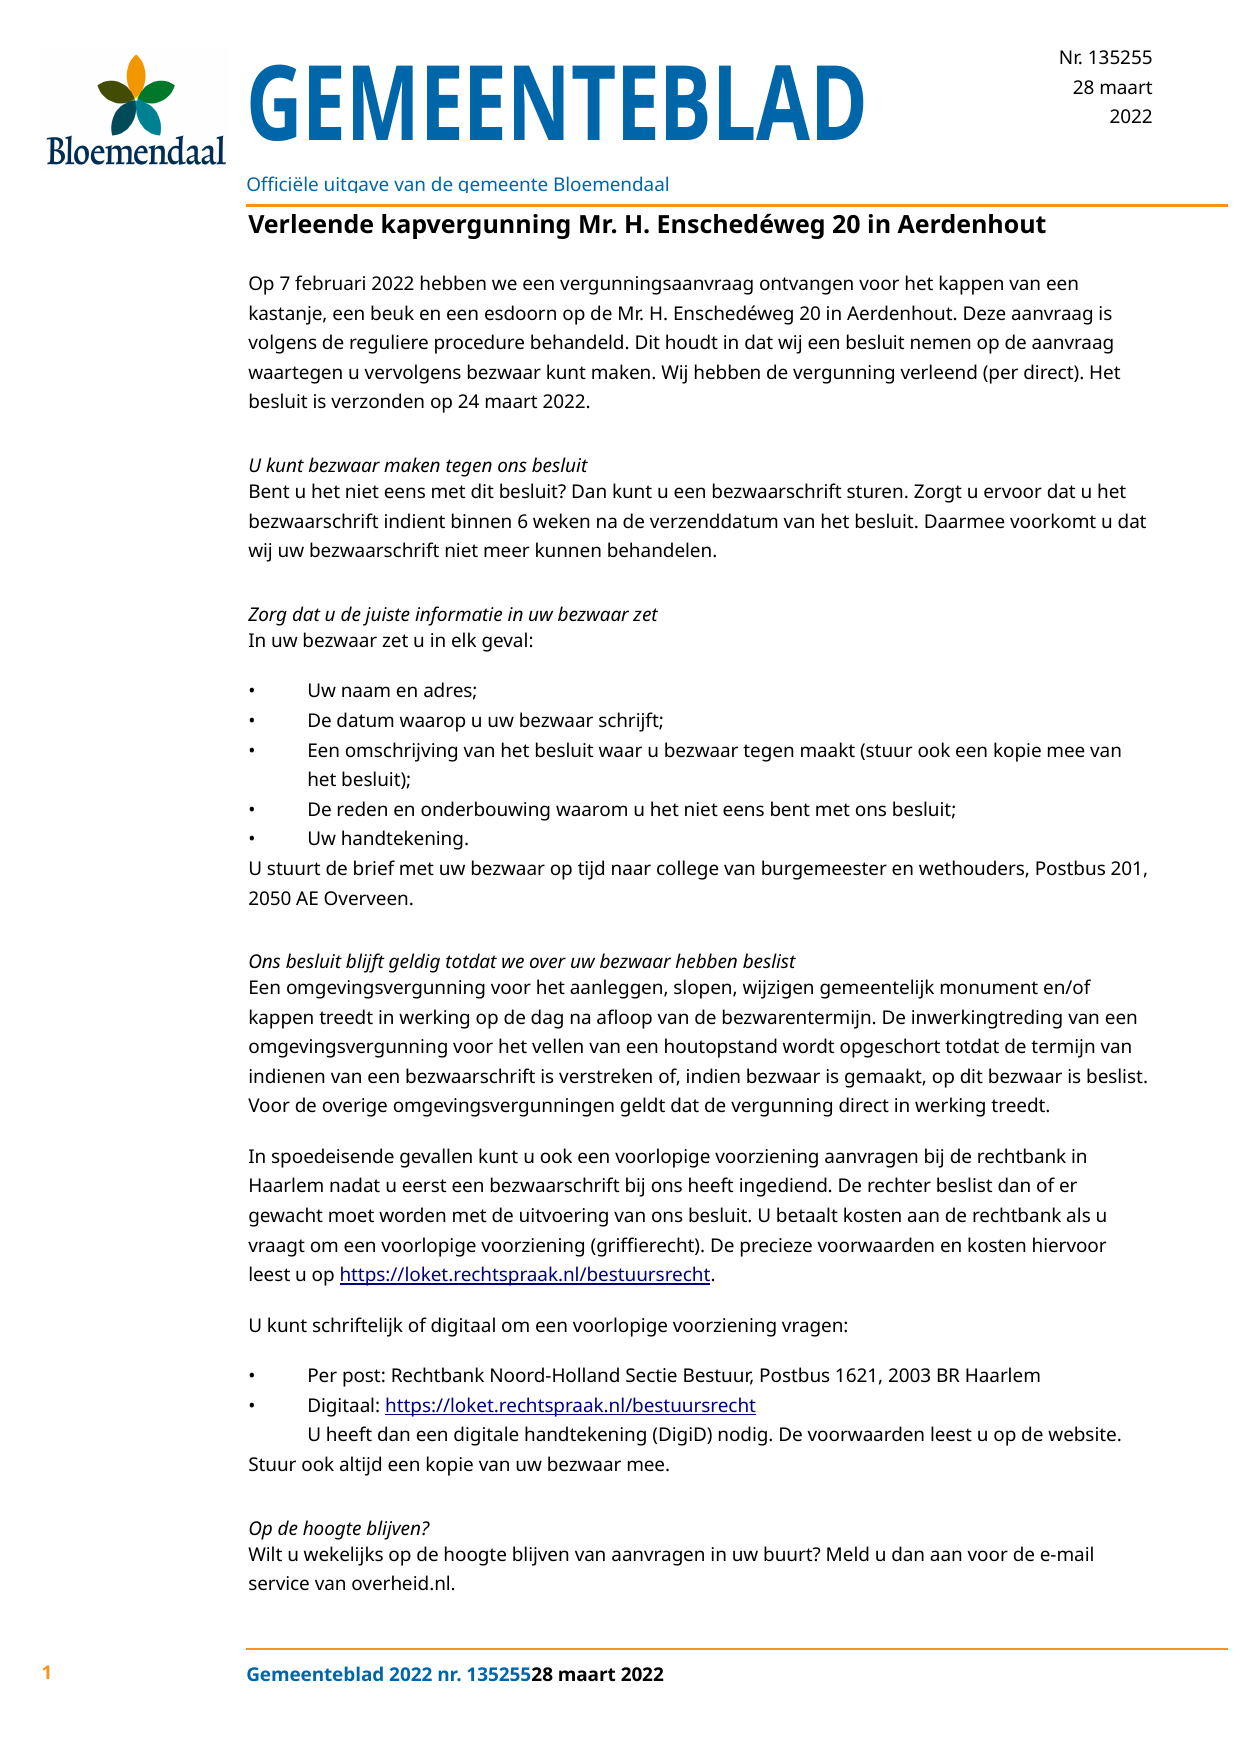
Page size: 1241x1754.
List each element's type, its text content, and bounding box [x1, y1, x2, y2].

text In uw bezwaar zet u in elk geval: [248, 627, 1152, 653]
text Een omgevingsvergunning voor het aanleggen, slopen, wijzigen gemeentelijk monument en/of kappen treedt in werking op de dag na afloop van de bezwarentermijn. De inwerkingtreding van een omgevingsvergunning voor het vellen van een houtopstand wordt opgeschort totdat de termijn van indienen van een bezwaarschrift is verstreken of, indien bezwaar is gemaakt, op dit bezwaar is beslist. Voor de overige omgevingsvergunningen geldt dat de vergunning direct in werking treedt. [248, 974, 1152, 1118]
text U kunt schriftelijk of digitaal om een voorlopige voorziening vragen: [248, 1312, 1152, 1338]
text Verleende kapvergunning Mr. H. Enschedéweg 20 in Aerdenhout [248, 207, 1152, 241]
list U heeft dan een digitale handtekening (DigiD) nodig. De voorwaarden leest u op de website. [248, 1421, 1152, 1447]
picture [41, 47, 231, 172]
text In spoedeisende gevallen kunt u ook een voorlopige voorziening aanvragen bij de rechtbank in Haarlem nadat u eerst een bezwaarschrift bij ons heeft ingediend. De rechter beslist dan of er gewacht moet worden met de uitvoering van ons besluit. U betaalt kosten aan de rechtbank als u vraagt om een voorlopige voorziening (griffierecht). De precieze voorwaarden en kosten hiervoor leest u op https://loket.rechtspraak.nl/bestuursrecht. [248, 1143, 1152, 1287]
text Ons besluit blijft geldig totdat we over uw bezwaar hebben beslist [248, 949, 1152, 974]
text Zorg dat u de juiste informatie in uw bezwaar zet [248, 601, 1152, 627]
list Per post: Rechtbank Noord-Holland Sectie Bestuur, Postbus 1621, 2003 BR Haarlem [248, 1362, 1152, 1388]
text Stuur ook altijd een kopie van uw bezwaar mee. [248, 1451, 1152, 1477]
text U stuurt de brief met uw bezwaar op tijd naar college van burgemeester en wethouders, Postbus 201, 2050 AE Overveen. [248, 855, 1152, 910]
list Een omschrijving van het besluit waar u bezwaar tegen maakt (stuur ook een kopie mee van het besluit); [248, 737, 1152, 792]
list Digitaal: https://loket.rechtspraak.nl/bestuursrecht [248, 1392, 1152, 1418]
list De reden en onderbouwing waarom u het niet eens bent met ons besluit; [248, 796, 1152, 822]
text Bent u het niet eens met dit besluit? Dan kunt u een bezwaarschrift sturen. Zorgt u ervoor dat u het bezwaarschrift indient binnen 6 weken na de verzenddatum van het besluit. Daarmee voorkomt u dat wij uw bezwaarschrift niet meer kunnen behandelen. [248, 478, 1152, 563]
list Uw naam en adres; [248, 678, 1152, 703]
text Op de hoogte blijven? [248, 1515, 1152, 1541]
text Wilt u wekelijks op de hoogte blijven van aanvragen in uw buurt? Meld u dan aan voor de e-mail service van overheid.nl. [248, 1541, 1152, 1596]
text Op 7 februari 2022 hebben we een vergunningsaanvraag ontvangen voor het kappen van een kastanje, een beuk en een esdoorn op de Mr. H. Enschedéweg 20 in Aerdenhout. Deze aanvraag is volgens de reguliere procedure behandeld. Dit houdt in dat wij een besluit nemen op de aanvraag waartegen u vervolgens bezwaar kunt maken. Wij hebben de vergunning verleend (per direct). Het besluit is verzonden op 24 maart 2022. [248, 270, 1152, 414]
list Uw handtekening. [248, 826, 1152, 851]
text U kunt bezwaar maken tegen ons besluit [248, 453, 1152, 478]
list De datum waarop u uw bezwaar schrijft; [248, 707, 1152, 733]
